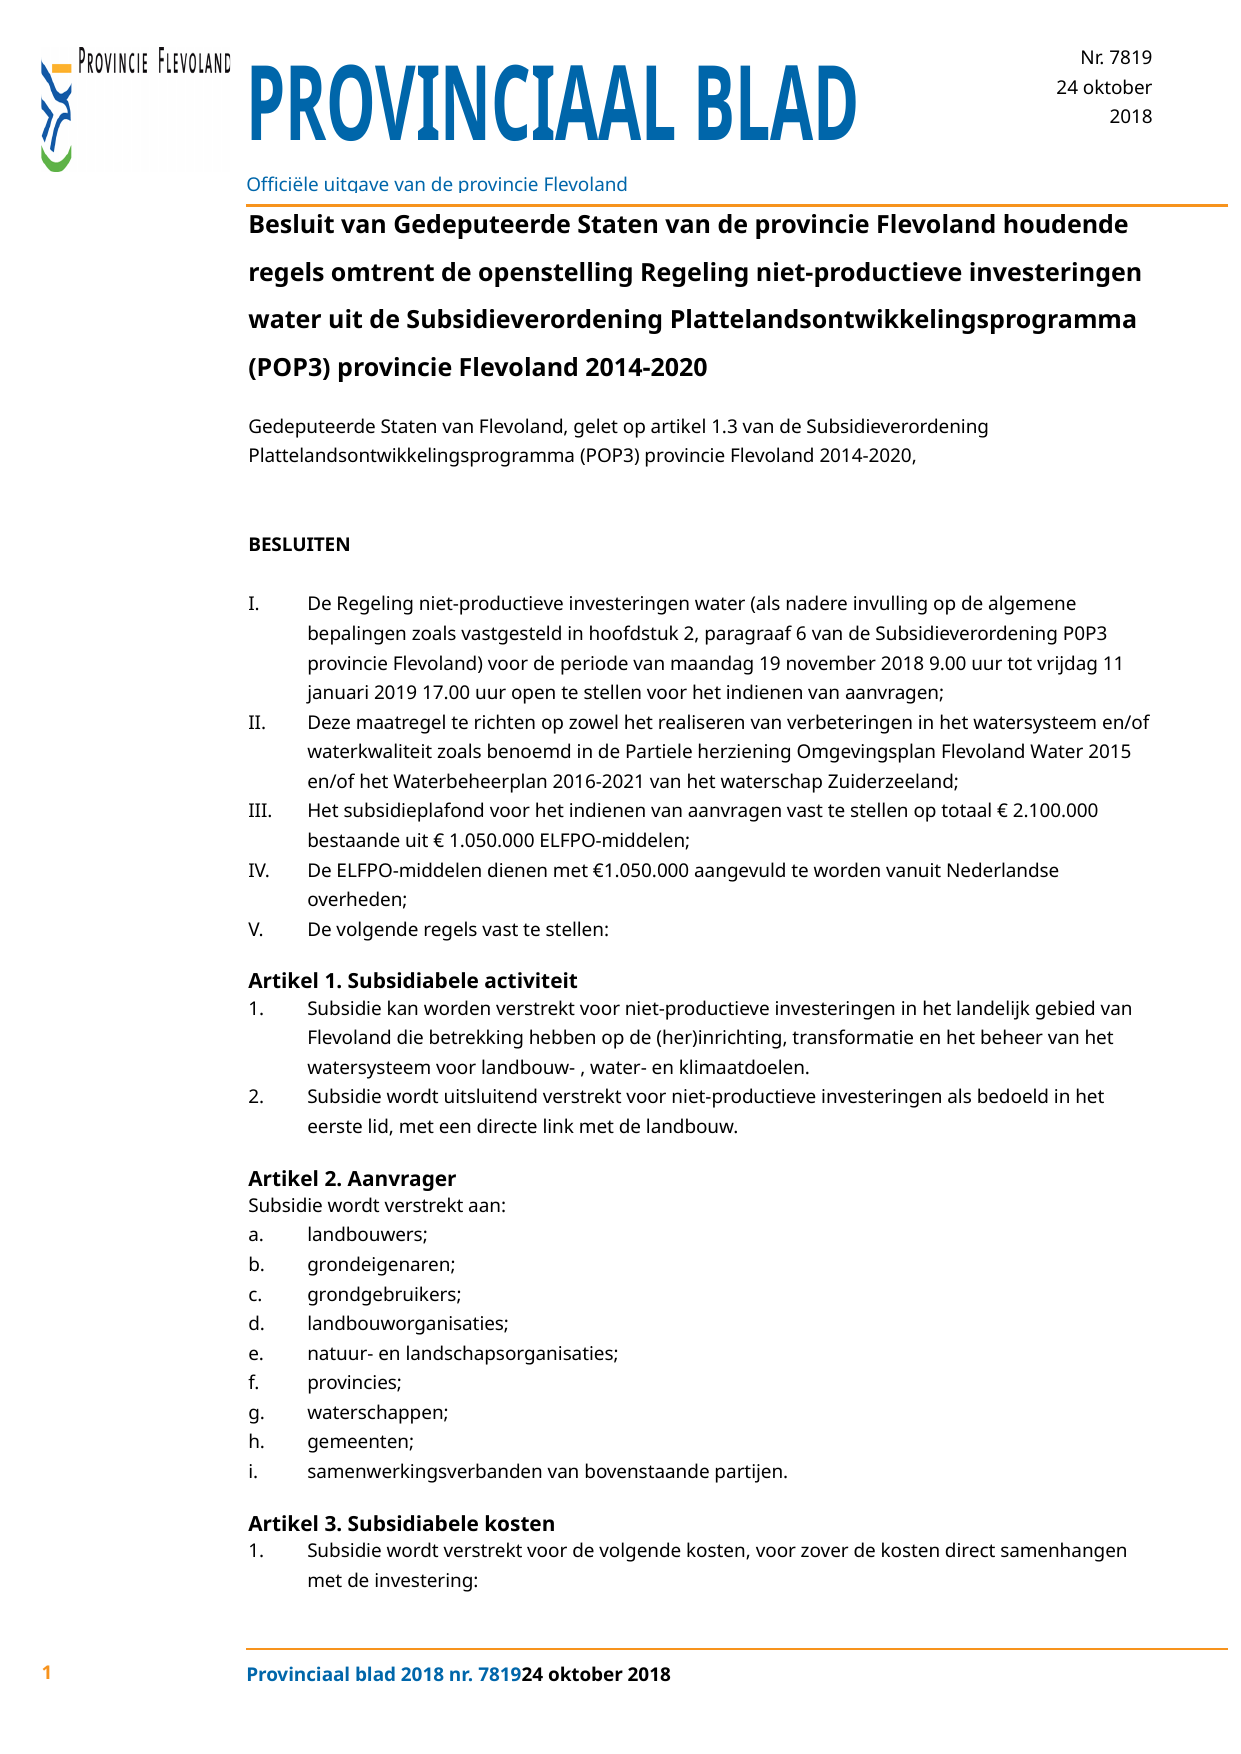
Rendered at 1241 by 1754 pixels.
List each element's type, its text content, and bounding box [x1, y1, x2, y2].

list De ELFPO-middelen dienen met €1.050.000 aangevuld te worden vanuit Nederlandse overheden; [248, 857, 1152, 912]
text Besluit van Gedeputeerde Staten van de provincie Flevoland houdende regels omtrent de openstelling Regeling niet-productieve investeringen water uit de Subsidieverordening Plattelandsontwikkelingsprogramma (POP3) provincie Flevoland 2014-2020 [248, 207, 1152, 384]
list De volgende regels vast te stellen: [248, 916, 1152, 942]
list landbouwers; [248, 1222, 1152, 1247]
text Artikel 2. Aanvrager [248, 1164, 1152, 1192]
text BESLUITEN [248, 531, 1152, 557]
list waterschappen; [248, 1399, 1152, 1425]
list Deze maatregel te richten op zowel het realiseren van verbeteringen in het watersysteem en/of waterkwaliteit zoals benoemd in de Partiele herziening Omgevingsplan Flevoland Water 2015 en/of het Waterbeheerplan 2016-2021 van het waterschap Zuiderzeeland; [248, 709, 1152, 794]
list grondeigenaren; [248, 1251, 1152, 1277]
list samenwerkingsverbanden van bovenstaande partijen. [248, 1458, 1152, 1484]
text Artikel 1. Subsidiabele activiteit [248, 966, 1152, 995]
list Subsidie wordt uitsluitend verstrekt voor niet-productieve investeringen als bedoeld in het eerste lid, met een directe link met de landbouw. [248, 1084, 1152, 1139]
text Gedeputeerde Staten van Flevoland, gelet op artikel 1.3 van de Subsidieverordening Plattelandsontwikkelingsprogramma (POP3) provincie Flevoland 2014-2020, [248, 413, 1152, 468]
picture [41, 47, 231, 172]
text Subsidie wordt verstrekt aan: [248, 1192, 1152, 1218]
list Subsidie wordt verstrekt voor de volgende kosten, voor zover de kosten direct samenhangen met de investering: [248, 1537, 1152, 1592]
list grondgebruikers; [248, 1281, 1152, 1307]
list gemeenten; [248, 1429, 1152, 1454]
list natuur- en landschapsorganisaties; [248, 1340, 1152, 1366]
text Artikel 3. Subsidiabele kosten [248, 1509, 1152, 1537]
list provincies; [248, 1369, 1152, 1395]
list landbouworganisaties; [248, 1310, 1152, 1336]
list Subsidie kan worden verstrekt voor niet-productieve investeringen in het landelijk gebied van Flevoland die betrekking hebben op de (her)inrichting, transformatie en het beheer van het watersysteem voor landbouw- , water- en klimaatdoelen. [248, 995, 1152, 1080]
list Het subsidieplafond voor het indienen van aanvragen vast te stellen op totaal € 2.100.000 bestaande uit € 1.050.000 ELFPO-middelen; [248, 798, 1152, 853]
list De Regeling niet-productieve investeringen water (als nadere invulling op de algemene bepalingen zoals vastgesteld in hoofdstuk 2, paragraaf 6 van de Subsidieverordening P0P3 provincie Flevoland) voor de periode van maandag 19 november 2018 9.00 uur tot vrijdag 11 januari 2019 17.00 uur open te stellen voor het indienen van aanvragen; [248, 591, 1152, 705]
